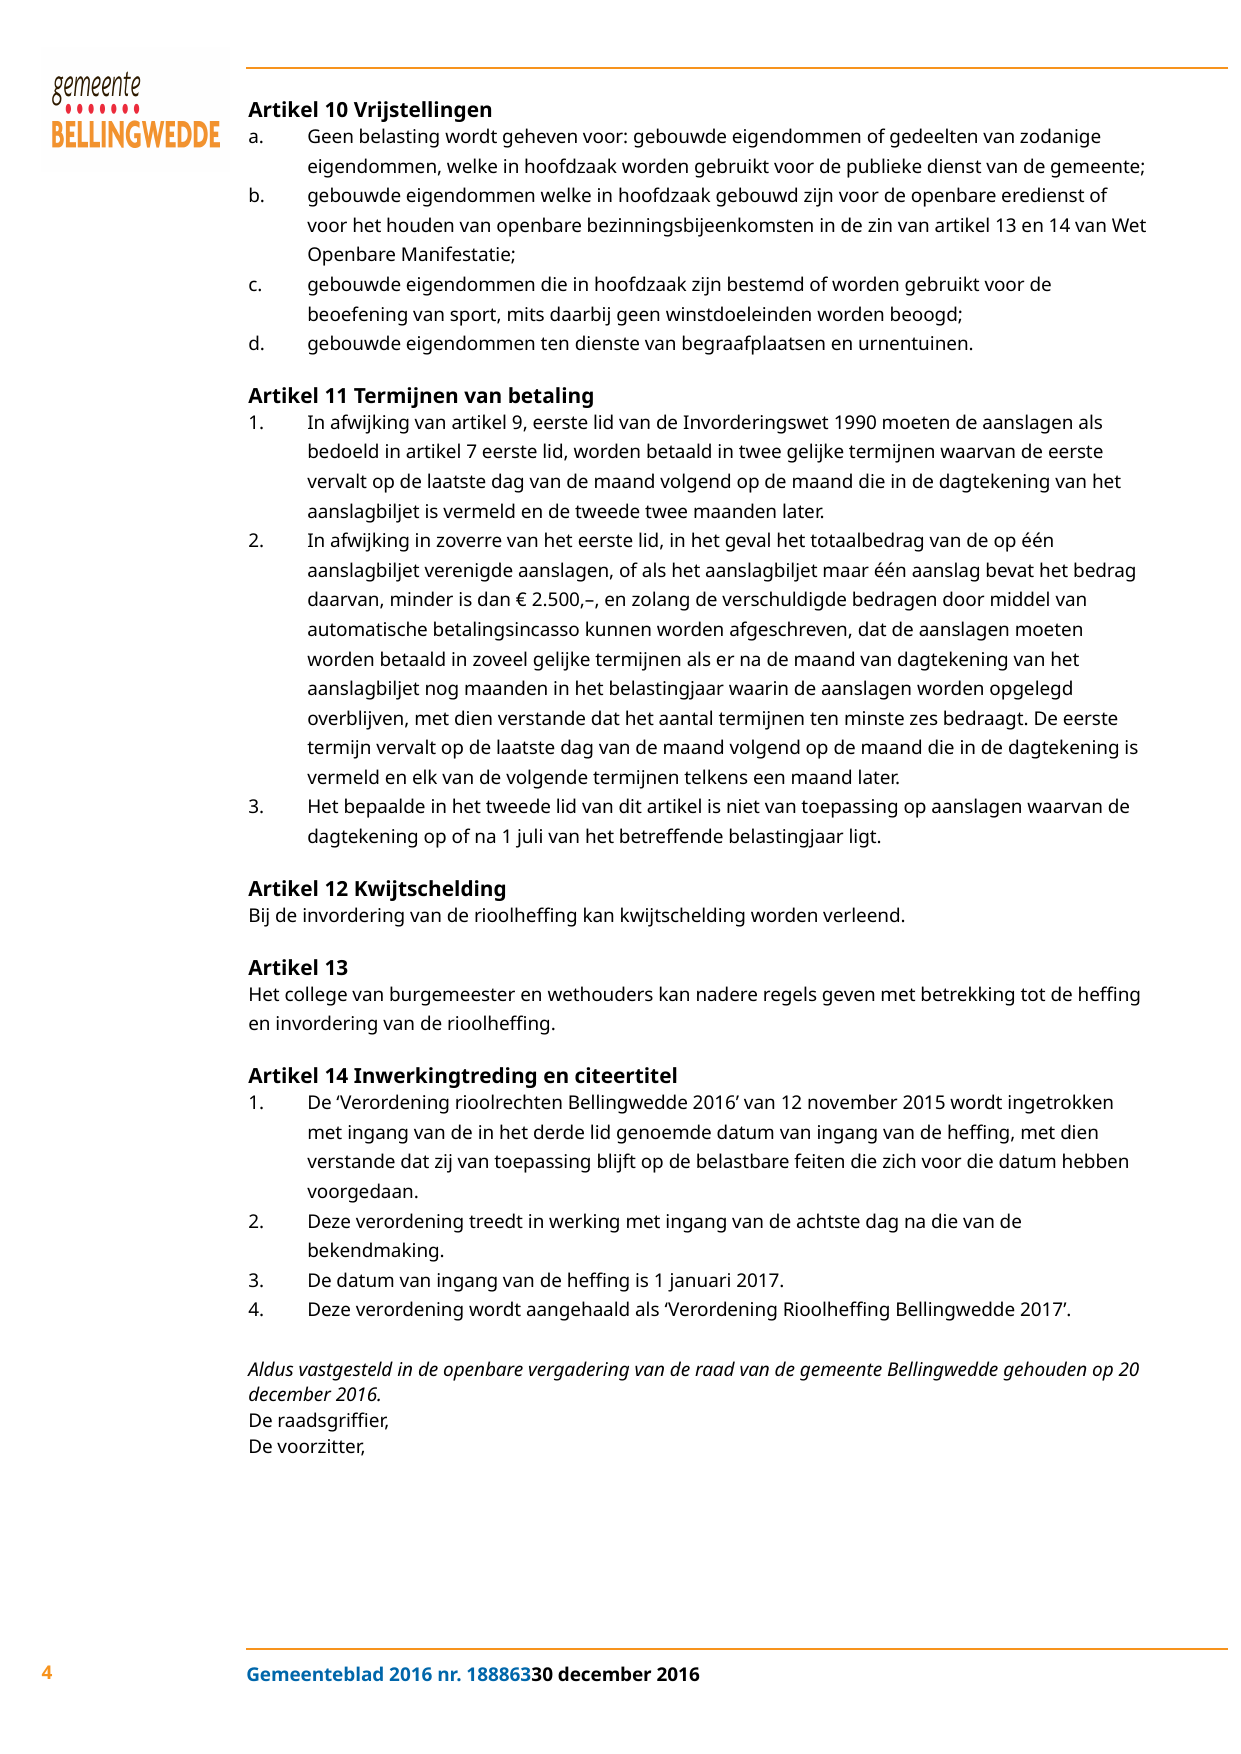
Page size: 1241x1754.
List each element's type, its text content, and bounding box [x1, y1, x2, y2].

text De raadsgriffier, [248, 1407, 1152, 1433]
list In afwijking van artikel 9, eerste lid van de Invorderingswet 1990 moeten de aanslagen als bedoeld in artikel 7 eerste lid, worden betaald in twee gelijke termijnen waarvan de eerste vervalt op de laatste dag van de maand volgend op de maand die in de dagtekening van het aanslagbiljet is vermeld en de tweede twee maanden later. [248, 409, 1152, 524]
list De datum van ingang van de heffing is 1 januari 2017. [248, 1267, 1152, 1293]
text Bij de invordering van de rioolheffing kan kwijtschelding worden verleend. [248, 902, 1152, 928]
text Artikel 11 Termijnen van betaling [248, 381, 1152, 409]
list In afwijking in zoverre van het eerste lid, in het geval het totaalbedrag van de op één aanslagbiljet verenigde aanslagen, of als het aanslagbiljet maar één aanslag bevat het bedrag daarvan, minder is dan € 2.500,–, en zolang de verschuldigde bedragen door middel van automatische betalingsincasso kunnen worden afgeschreven, dat de aanslagen moeten worden betaald in zoveel gelijke termijnen als er na de maand van dagtekening van het aanslagbiljet nog maanden in het belastingjaar waarin de aanslagen worden opgelegd overblijven, met dien verstande dat het aantal termijnen ten minste zes bedraagt. De eerste termijn vervalt op de laatste dag van de maand volgend op de maand die in de dagtekening is vermeld en elk van de volgende termijnen telkens een maand later. [248, 527, 1152, 790]
list gebouwde eigendommen ten dienste van begraafplaatsen en urnentuinen. [248, 330, 1152, 356]
list De ‘Verordening rioolrechten Bellingwedde 2016’ van 12 november 2015 wordt ingetrokken met ingang van de in het derde lid genoemde datum van ingang van de heffing, met dien verstande dat zij van toepassing blijft op de belastbare feiten die zich voor die datum hebben voorgedaan. [248, 1089, 1152, 1204]
text Het college van burgemeester en wethouders kan nadere regels geven met betrekking tot de heffing en invordering van de rioolheffing. [248, 981, 1152, 1036]
list Deze verordening treedt in werking met ingang van de achtste dag na die van de bekendmaking. [248, 1208, 1152, 1263]
picture [41, 47, 231, 172]
list Deze verordening wordt aangehaald als ‘Verordening Rioolheffing Bellingwedde 2017’. [248, 1297, 1152, 1322]
list gebouwde eigendommen welke in hoofdzaak gebouwd zijn voor de openbare eredienst of voor het houden van openbare bezinningsbijeenkomsten in de zin van artikel 13 en 14 van Wet Openbare Manifestatie; [248, 182, 1152, 267]
text Artikel 10 Vrijstellingen [248, 95, 1152, 123]
text Aldus vastgesteld in de openbare vergadering van de raad van de gemeente Bellingwedde gehouden op 20 december 2016. [248, 1356, 1152, 1407]
text De voorzitter, [248, 1433, 1152, 1459]
text Artikel 13 [248, 953, 1152, 981]
list gebouwde eigendommen die in hoofdzaak zijn bestemd of worden gebruikt voor de beoefening van sport, mits daarbij geen winstdoeleinden worden beoogd; [248, 271, 1152, 326]
text Artikel 12 Kwijtschelding [248, 874, 1152, 902]
text Artikel 14 Inwerkingtreding en citeertitel [248, 1061, 1152, 1089]
list Het bepaalde in het tweede lid van dit artikel is niet van toepassing op aanslagen waarvan de dagtekening op of na 1 juli van het betreffende belastingjaar ligt. [248, 794, 1152, 849]
list Geen belasting wordt geheven voor: gebouwde eigendommen of gedeelten van zodanige eigendommen, welke in hoofdzaak worden gebruikt voor de publieke dienst van de gemeente; [248, 123, 1152, 178]
